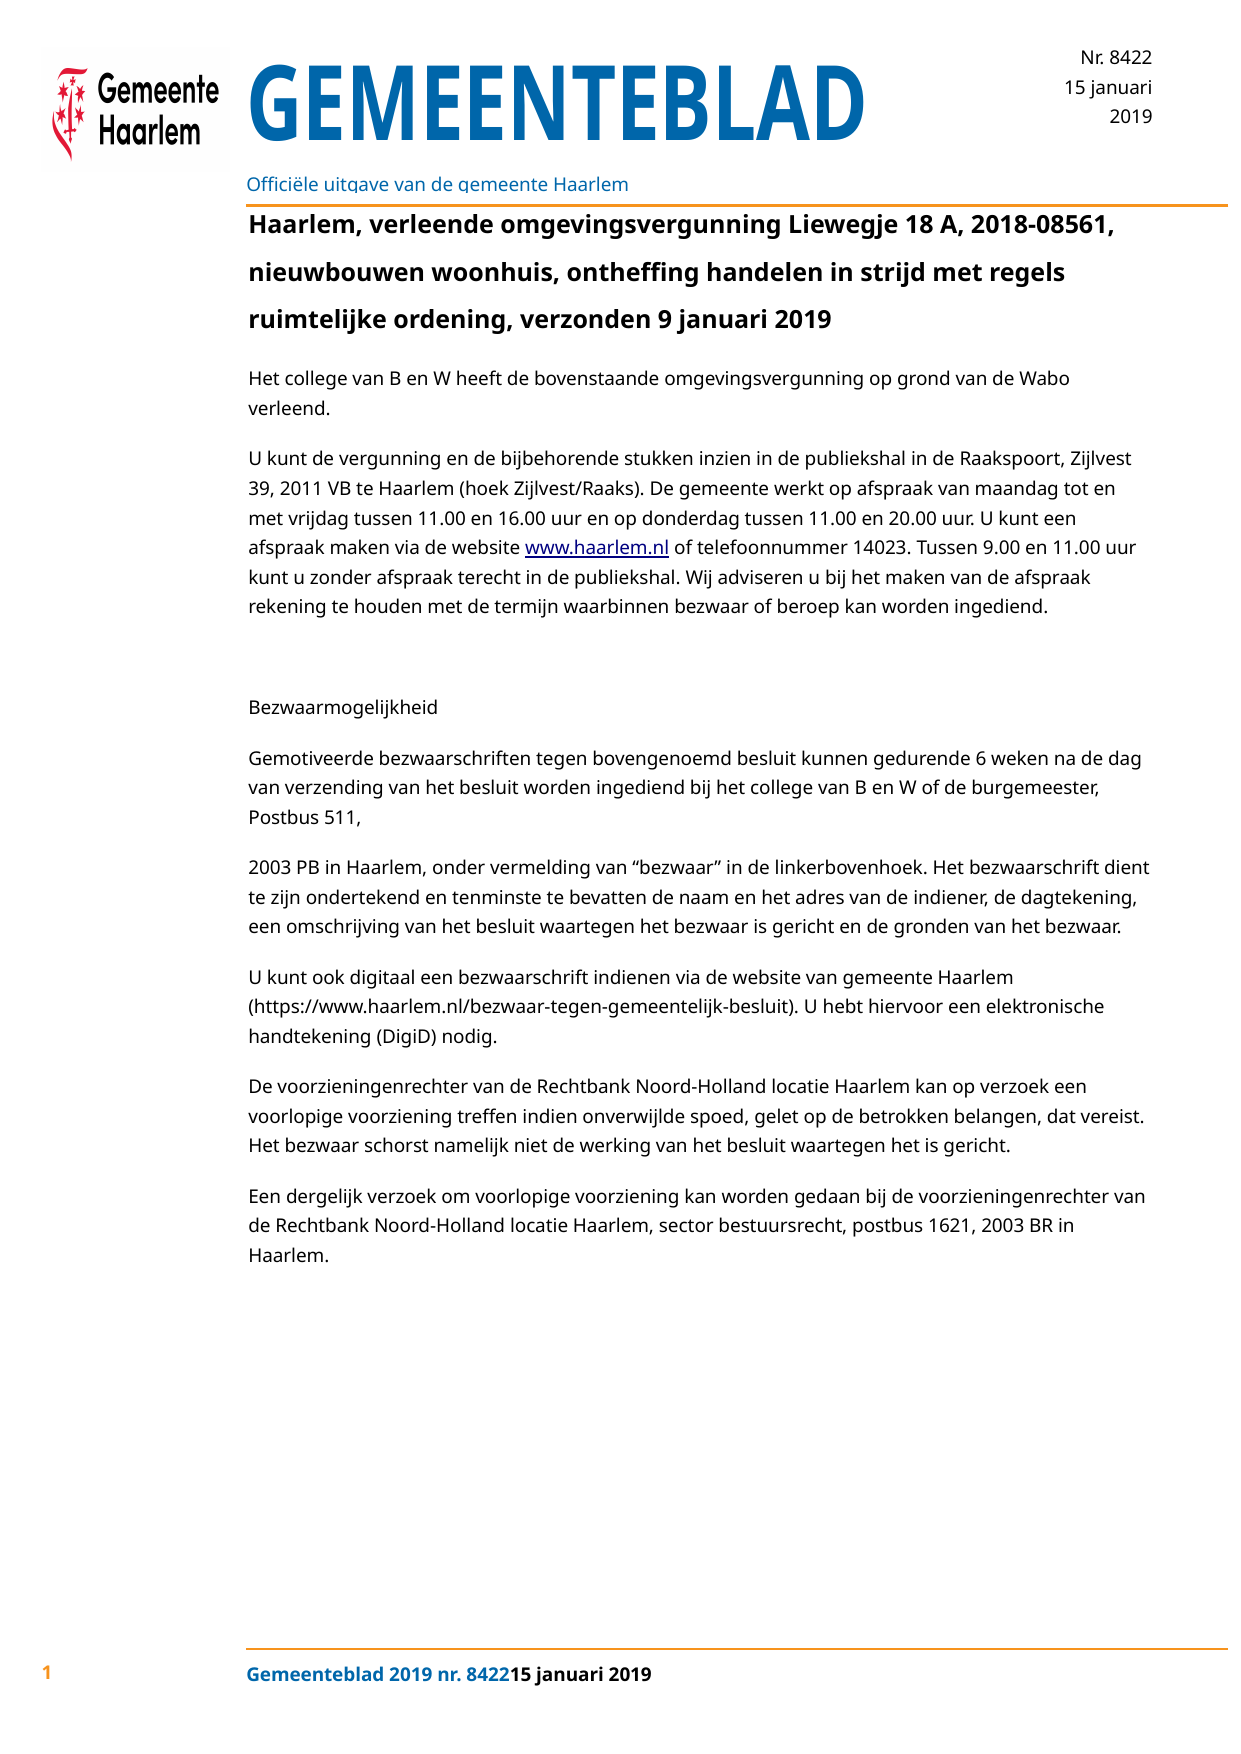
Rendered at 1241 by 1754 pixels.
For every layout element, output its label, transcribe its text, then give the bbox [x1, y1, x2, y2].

text 2003 PB in Haarlem, onder vermelding van “bezwaar” in de linkerbovenhoek. Het bezwaarschrift dient te zijn ondertekend en tenminste te bevatten de naam en het adres van de indiener, de dagtekening, een omschrijving van het besluit waartegen het bezwaar is gericht en de gronden van het bezwaar. [248, 854, 1152, 939]
text Een dergelijk verzoek om voorlopige voorziening kan worden gedaan bij de voorzieningenrechter van de Rechtbank Noord-Holland locatie Haarlem, sector bestuursrecht, postbus 1621, 2003 BR in Haarlem. [248, 1183, 1152, 1268]
text U kunt ook digitaal een bezwaarschrift indienen via de website van gemeente Haarlem (https://www.haarlem.nl/bezwaar-tegen-gemeentelijk-besluit). U hebt hiervoor een elektronische handtekening (DigiD) nodig. [248, 964, 1152, 1049]
text De voorzieningenrechter van de Rechtbank Noord-Holland locatie Haarlem kan op verzoek een voorlopige voorziening treffen indien onverwijlde spoed, gelet op de betrokken belangen, dat vereist. Het bezwaar schorst namelijk niet de werking van het besluit waartegen het is gericht. [248, 1073, 1152, 1158]
text Het college van B en W heeft de bovenstaande omgevingsvergunning op grond van de Wabo verleend. [248, 366, 1152, 421]
picture [41, 47, 231, 172]
text Bezwaarmogelijkheid [248, 694, 1152, 720]
text Gemotiveerde bezwaarschriften tegen bovengenoemd besluit kunnen gedurende 6 weken na de dag van verzending van het besluit worden ingediend bij het college van B en W of de burgemeester, Postbus 511, [248, 745, 1152, 829]
text Haarlem, verleende omgevingsvergunning Liewegje 18 A, 2018-08561, nieuwbouwen woonhuis, ontheffing handelen in strijd met regels ruimtelijke ordening, verzonden 9 januari 2019 [248, 207, 1152, 336]
text U kunt de vergunning en de bijbehorende stukken inzien in de publiekshal in de Raakspoort, Zijlvest 39, 2011 VB te Haarlem (hoek Zijlvest/Raaks). De gemeente werkt op afspraak van maandag tot en met vrijdag tussen 11.00 en 16.00 uur en op donderdag tussen 11.00 en 20.00 uur. U kunt een afspraak maken via de website www.haarlem.nl of telefoonnummer 14023. Tussen 9.00 en 11.00 uur kunt u zonder afspraak terecht in de publiekshal. Wij adviseren u bij het maken van de afspraak rekening te houden met de termijn waarbinnen bezwaar of beroep kan worden ingediend. [248, 446, 1152, 619]
